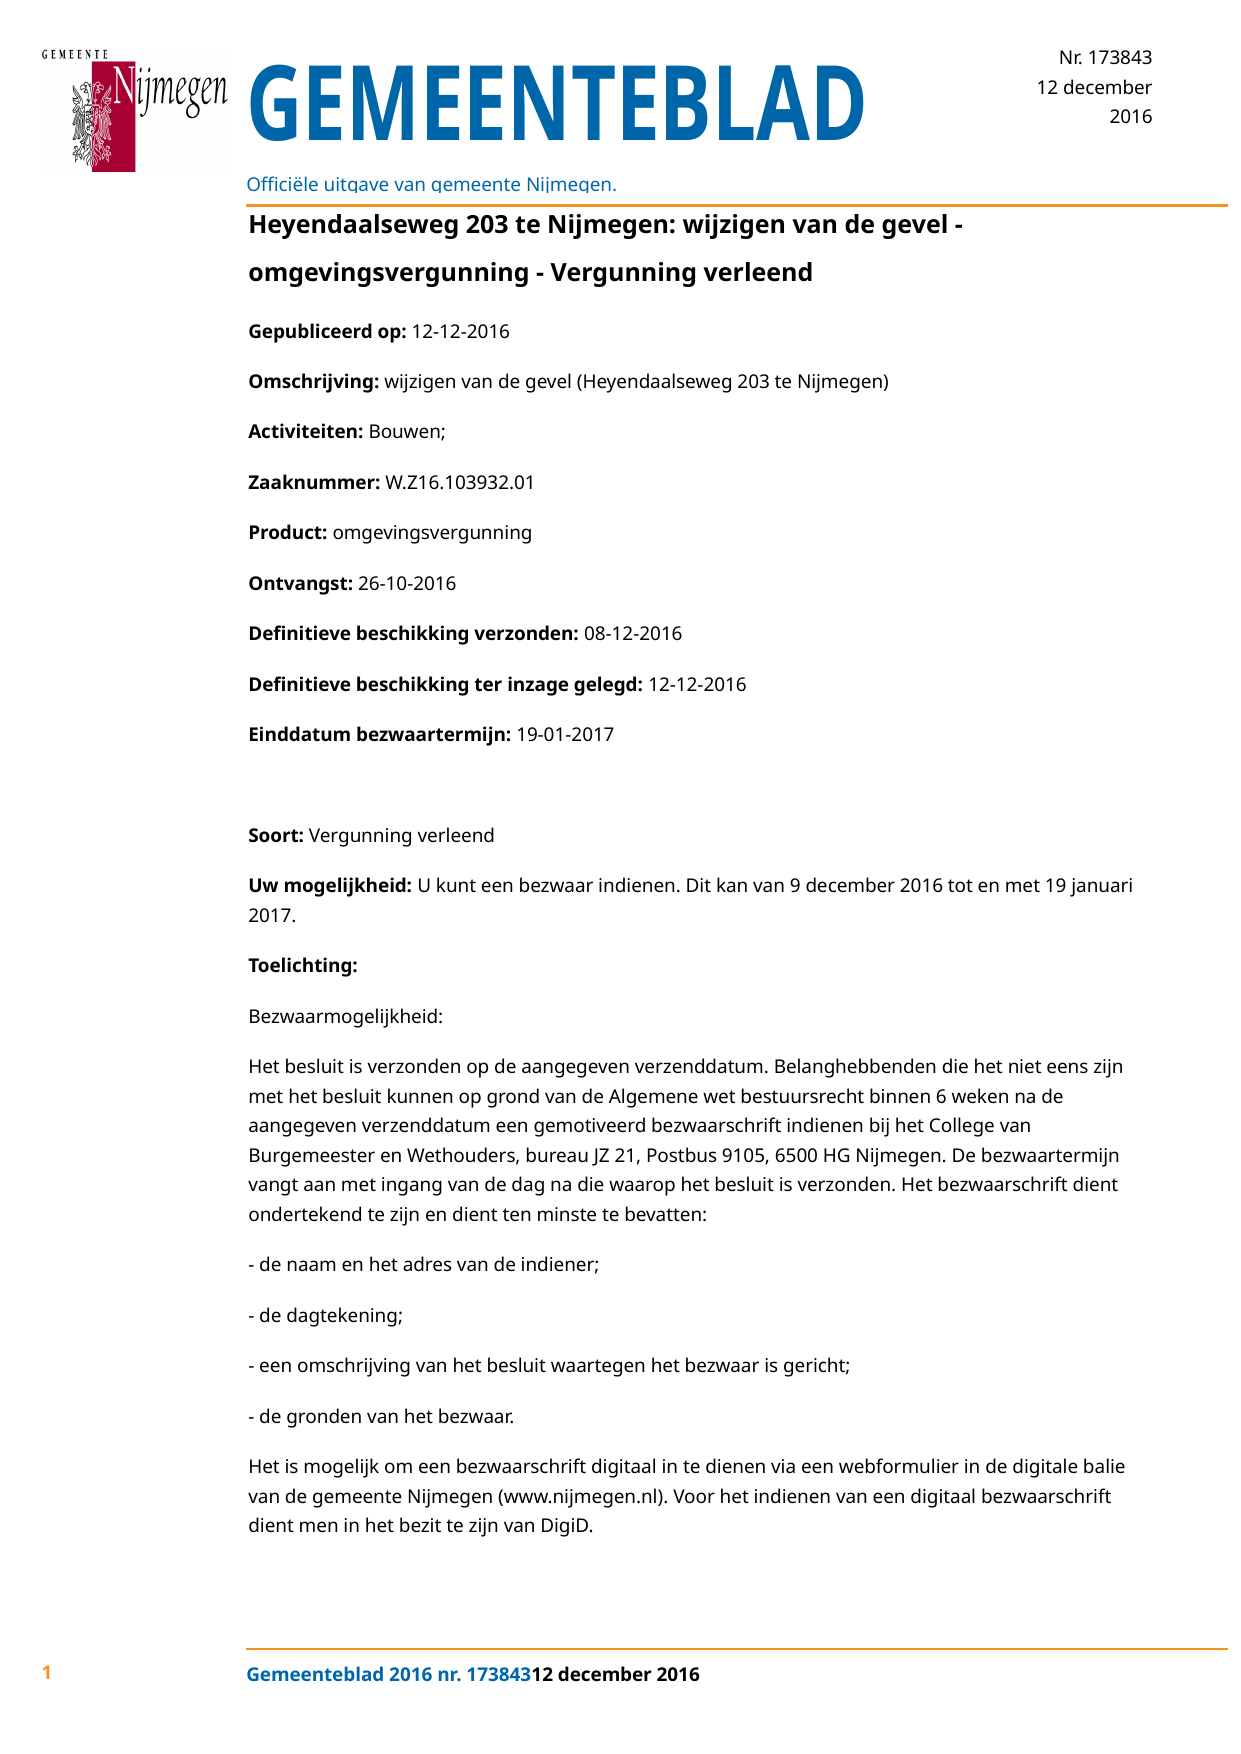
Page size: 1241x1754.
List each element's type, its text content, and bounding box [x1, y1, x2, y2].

text Ontvangst: 26-10-2016 [248, 570, 1152, 596]
text Zaaknummer: W.Z16.103932.01 [248, 469, 1152, 495]
text Definitieve beschikking ter inzage gelegd: 12-12-2016 [248, 671, 1152, 697]
text Uw mogelijkheid: U kunt een bezwaar indienen. Dit kan van 9 december 2016 tot en met 19 januari 2017. [248, 872, 1152, 928]
text Het besluit is verzonden op de aangegeven verzenddatum. Belanghebbenden die het niet eens zijn met het besluit kunnen op grond van de Algemene wet bestuursrecht binnen 6 weken na de aangegeven verzenddatum een gemotiveerd bezwaarschrift indienen bij het College van Burgemeester en Wethouders, bureau JZ 21, Postbus 9105, 6500 HG Nijmegen. De bezwaartermijn vangt aan met ingang van de dag na die waarop het besluit is verzonden. Het bezwaarschrift dient ondertekend te zijn en dient ten minste te bevatten: [248, 1053, 1152, 1227]
text - de dagtekening; [248, 1302, 1152, 1328]
text Definitieve beschikking verzonden: 08-12-2016 [248, 620, 1152, 646]
text - een omschrijving van het besluit waartegen het bezwaar is gericht; [248, 1352, 1152, 1378]
text Toelichting: [248, 952, 1152, 978]
text Heyendaalseweg 203 te Nijmegen: wijzigen van de gevel - omgevingsvergunning - Vergunning verleend [248, 207, 1152, 288]
text Omschrijving: wijzigen van de gevel (Heyendaalseweg 203 te Nijmegen) [248, 368, 1152, 394]
text Einddatum bezwaartermijn: 19-01-2017 [248, 721, 1152, 747]
text Gepubliceerd op: 12-12-2016 [248, 318, 1152, 344]
text Activiteiten: Bouwen; [248, 419, 1152, 444]
text - de naam en het adres van de indiener; [248, 1252, 1152, 1277]
text - de gronden van het bezwaar. [248, 1403, 1152, 1429]
text Soort: Vergunning verleend [248, 822, 1152, 848]
picture [41, 47, 231, 172]
text Bezwaarmogelijkheid: [248, 1003, 1152, 1029]
text Het is mogelijk om een bezwaarschrift digitaal in te dienen via een webformulier in de digitale balie van de gemeente Nijmegen (www.nijmegen.nl). Voor het indienen van een digitaal bezwaarschrift dient men in het bezit te zijn van DigiD. [248, 1453, 1152, 1538]
text Product: omgevingsvergunning [248, 519, 1152, 545]
